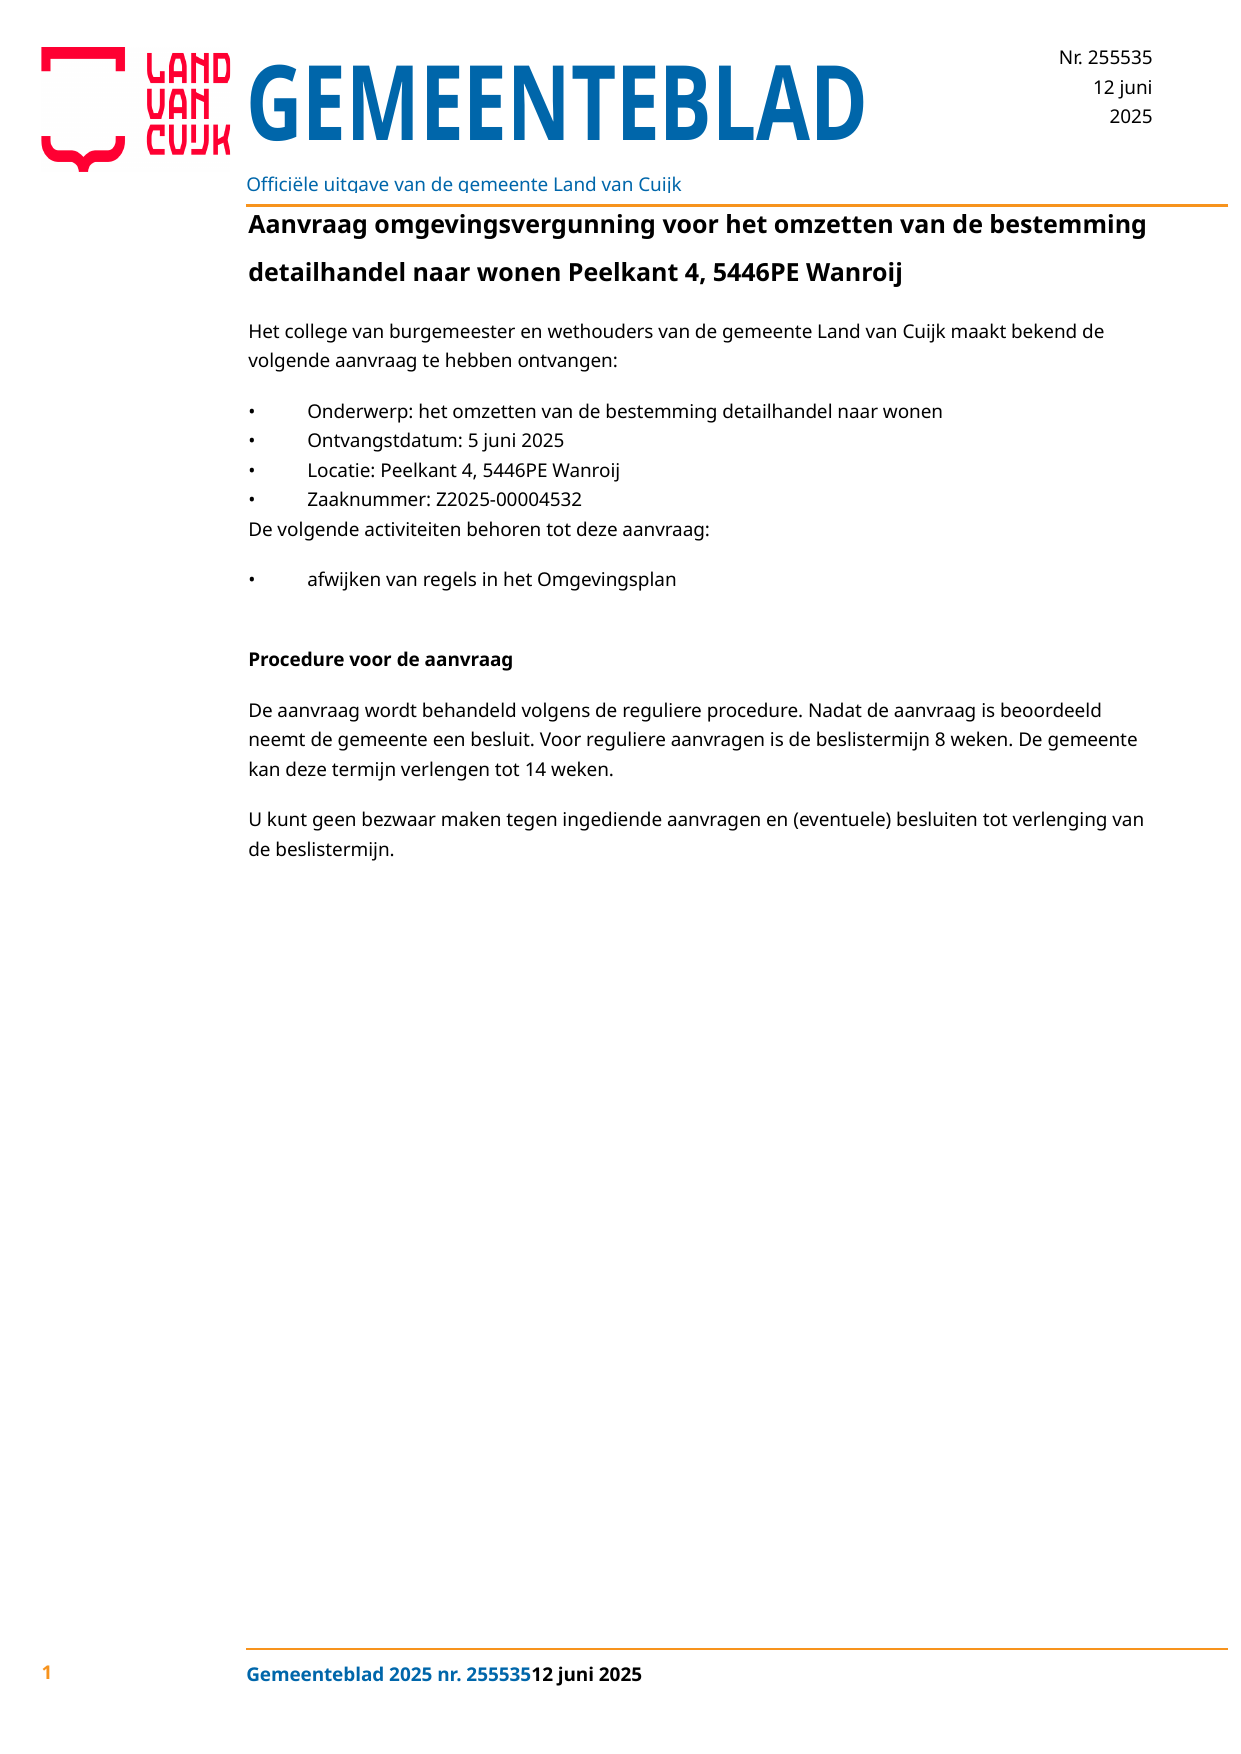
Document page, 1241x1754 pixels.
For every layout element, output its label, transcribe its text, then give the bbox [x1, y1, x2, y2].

text Aanvraag omgevingsvergunning voor het omzetten van de bestemming detailhandel naar wonen Peelkant 4, 5446PE Wanroij [248, 207, 1152, 288]
list afwijken van regels in het Omgevingsplan [248, 567, 1152, 592]
text De volgende activiteiten behoren tot deze aanvraag: [248, 516, 1152, 542]
text U kunt geen bezwaar maken tegen ingediende aanvragen en (eventuele) besluiten tot verlenging van de beslistermijn. [248, 807, 1152, 862]
list Ontvangstdatum: 5 juni 2025 [248, 427, 1152, 453]
list Onderwerp: het omzetten van de bestemming detailhandel naar wonen [248, 398, 1152, 424]
list Locatie: Peelkant 4, 5446PE Wanroij [248, 457, 1152, 483]
text De aanvraag wordt behandeld volgens de reguliere procedure. Nadat de aanvraag is beoordeeld neemt de gemeente een besluit. Voor reguliere aanvragen is de beslistermijn 8 weken. De gemeente kan deze termijn verlengen tot 14 weken. [248, 697, 1152, 782]
text Procedure voor de aanvraag [248, 647, 1152, 672]
list Zaaknummer: Z2025-00004532 [248, 487, 1152, 512]
text Het college van burgemeester en wethouders van de gemeente Land van Cuijk maakt bekend de volgende aanvraag te hebben ontvangen: [248, 318, 1152, 373]
picture [41, 47, 231, 172]
